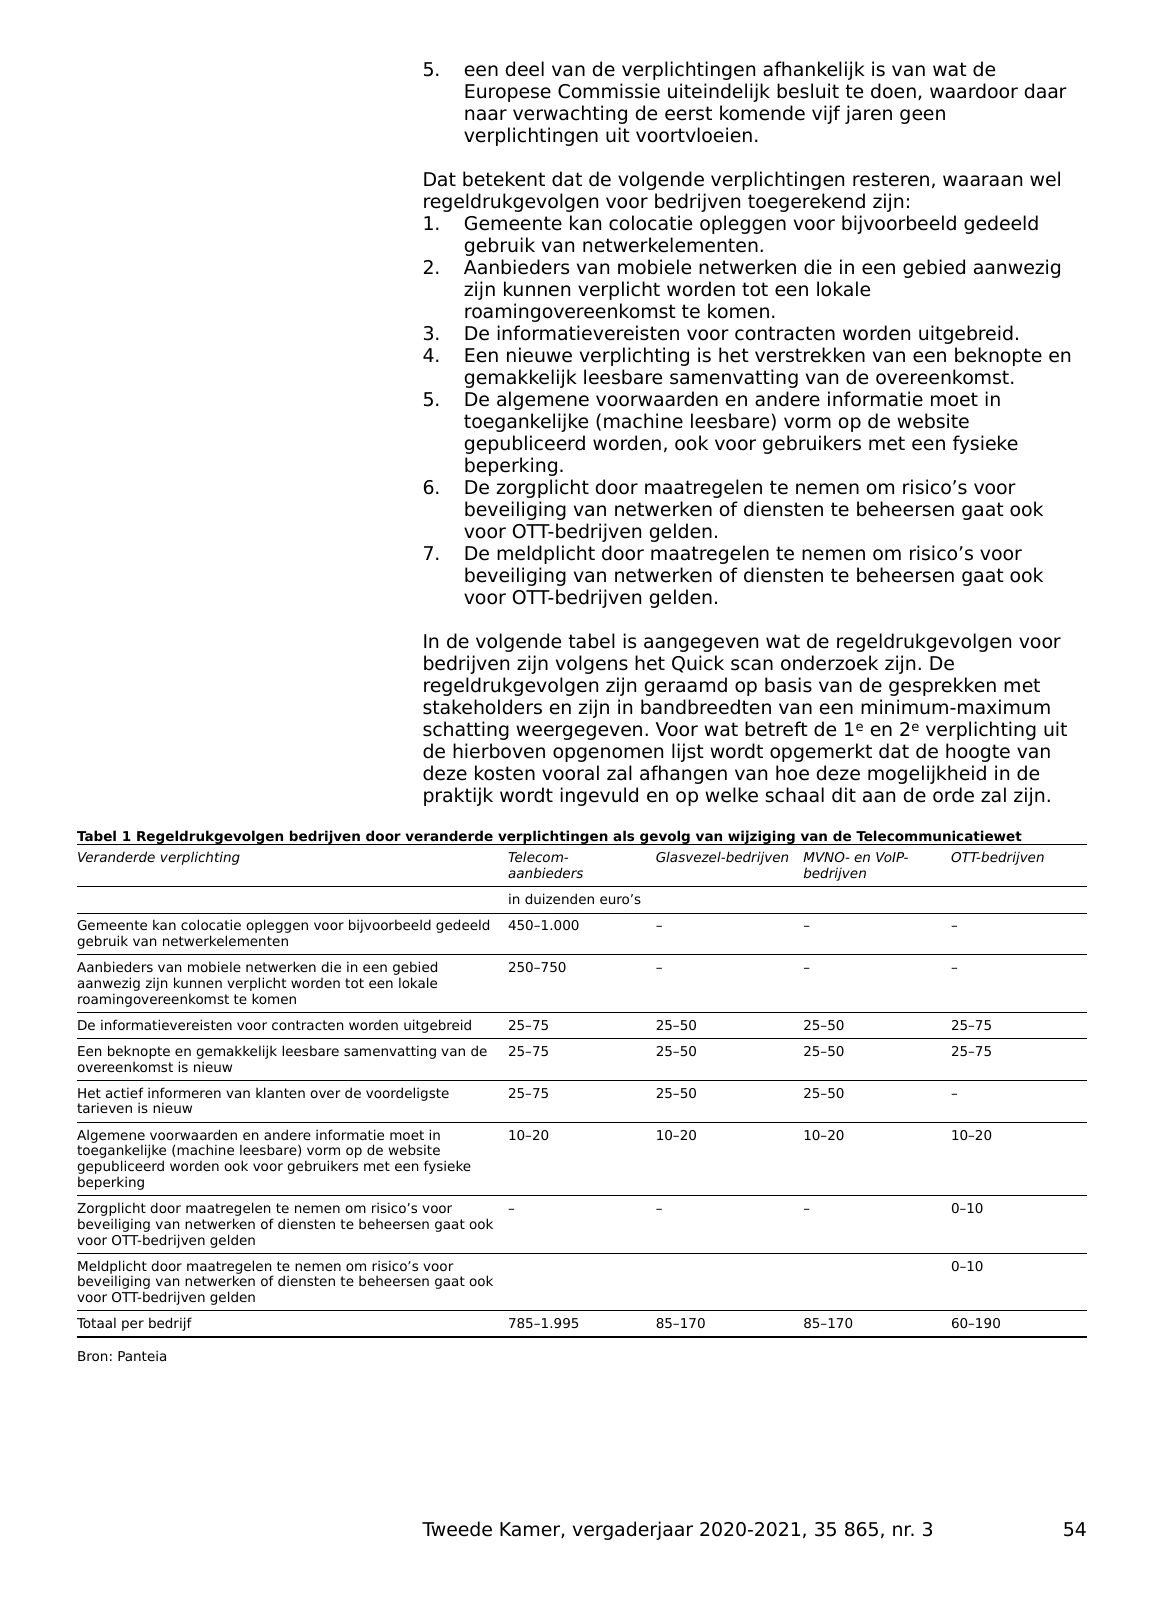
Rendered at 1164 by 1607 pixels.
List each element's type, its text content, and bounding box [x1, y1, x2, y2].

table_cell – [797, 1196, 945, 1253]
table_cell Meldplicht door maatregelen te nemen om risico’s voor beveiliging van netwerken of diensten te beheersen gaat ook voor OTT-bedrijven gelden [77, 1254, 502, 1310]
table_cell – [797, 914, 945, 954]
table_cell – [650, 914, 797, 954]
table_cell – [945, 1081, 1087, 1122]
text 1. Gemeente kan colocatie opleggen voor bijvoorbeeld gedeeld gebruik van netwerkelementen. [422, 213, 1087, 257]
text 7. De meldplicht door maatregelen te nemen om risico’s voor beveiliging van netwerken of diensten te beheersen gaat ook voor OTT-bedrijven gelden. [422, 543, 1087, 609]
table_cell 0–10 [945, 1196, 1087, 1253]
table_cell Gemeente kan colocatie opleggen voor bijvoorbeeld gedeeld gebruik van netwerkelementen [77, 914, 502, 954]
table_cell 25–50 [650, 1081, 797, 1122]
table_cell 25–75 [945, 1013, 1087, 1038]
table_cell Telecom-aanbieders [502, 845, 649, 886]
table_cell 25–50 [797, 1081, 945, 1122]
table_cell 450–1.000 [502, 914, 649, 954]
table_cell 10–20 [945, 1123, 1087, 1195]
text In de volgende tabel is aangegeven wat de regeldrukgevolgen voor bedrijven zijn volgens het Quick scan onderzoek zijn. De regeldrukgevolgen zijn geraamd op basis van de gesprekken met stakeholders en zijn in bandbreedten van een minimum-maximum schatting weergegeven. Voor wat betreft de 1e en 2e verplichting uit de hierboven opgenomen lijst wordt opgemerkt dat de hoogte van deze kosten vooral zal afhangen van hoe deze mogelijkheid in de praktijk wordt ingevuld en op welke schaal dit aan de orde zal zijn. [422, 631, 1087, 807]
table_cell – [945, 955, 1087, 1012]
table_cell 85–170 [650, 1311, 797, 1336]
table_cell Glasvezel-bedrijven [650, 845, 797, 886]
table_cell 25–75 [945, 1039, 1087, 1080]
table_cell 25–50 [797, 1013, 945, 1038]
text 5. De algemene voorwaarden en andere informatie moet in toegankelijke (machine leesbare) vorm op de website gepubliceerd worden, ook voor gebruikers met een fysieke beperking. [422, 389, 1087, 477]
text 5. een deel van de verplichtingen afhankelijk is van wat de Europese Commissie uiteindelijk besluit te doen, waardoor daar naar verwachting de eerst komende vijf jaren geen verplichtingen uit voortvloeien. [422, 59, 1087, 147]
table_cell – [650, 955, 797, 1012]
table_cell in duizenden euro’s [502, 887, 1087, 912]
text Dat betekent dat de volgende verplichtingen resteren, waaraan wel regeldrukgevolgen voor bedrijven toegerekend zijn: [422, 169, 1087, 213]
table_cell – [502, 1196, 649, 1253]
table_header Tabel 1 Regeldrukgevolgen bedrijven door veranderde verplichtingen als gevolg van wijziging van de Telecommunicatiewet [77, 829, 1087, 844]
table_cell 25–75 [502, 1081, 649, 1122]
table_cell Het actief informeren van klanten over de voordeligste tarieven is nieuw [77, 1081, 502, 1122]
table_cell 10–20 [502, 1123, 649, 1195]
table_cell 25–75 [502, 1039, 649, 1080]
table_cell 25–75 [502, 1013, 649, 1038]
table_cell Zorgplicht door maatregelen te nemen om risico’s voor beveiliging van netwerken of diensten te beheersen gaat ook voor OTT-bedrijven gelden [77, 1196, 502, 1253]
table_cell – [650, 1196, 797, 1253]
text 6. De zorgplicht door maatregelen te nemen om risico’s voor beveiliging van netwerken of diensten te beheersen gaat ook voor OTT-bedrijven gelden. [422, 477, 1087, 543]
table_cell 785–1.995 [502, 1311, 649, 1336]
table_cell [77, 887, 502, 912]
table_cell Aanbieders van mobiele netwerken die in een gebied aanwezig zijn kunnen verplicht worden tot een lokale roamingovereenkomst te komen [77, 955, 502, 1012]
table_cell 0–10 [945, 1254, 1087, 1310]
table_cell OTT-bedrijven [945, 845, 1087, 886]
table_cell 85–170 [797, 1311, 945, 1336]
text 4. Een nieuwe verplichting is het verstrekken van een beknopte en gemakkelijk leesbare samenvatting van de overeenkomst. [422, 345, 1087, 389]
text 2. Aanbieders van mobiele netwerken die in een gebied aanwezig zijn kunnen verplicht worden tot een lokale roamingovereenkomst te komen. [422, 257, 1087, 323]
table_cell 250–750 [502, 955, 649, 1012]
table_cell Bron: Panteia [77, 1338, 1087, 1365]
text 3. De informatievereisten voor contracten worden uitgebreid. [422, 323, 1087, 345]
table_cell MVNO- en VoIP-bedrijven [797, 845, 945, 886]
table_cell Totaal per bedrijf [77, 1311, 502, 1336]
table_cell [797, 1254, 945, 1310]
table_cell Algemene voorwaarden en andere informatie moet in toegankelijke (machine leesbare) vorm op de website gepubliceerd worden ook voor gebruikers met een fysieke beperking [77, 1123, 502, 1195]
table_cell 10–20 [797, 1123, 945, 1195]
table_cell 25–50 [650, 1013, 797, 1038]
table_cell De informatievereisten voor contracten worden uitgebreid [77, 1013, 502, 1038]
table_cell [650, 1254, 797, 1310]
table_cell [502, 1254, 649, 1310]
table_cell 10–20 [650, 1123, 797, 1195]
table_cell 25–50 [797, 1039, 945, 1080]
table_cell – [945, 914, 1087, 954]
table_cell – [797, 955, 945, 1012]
table_cell Een beknopte en gemakkelijk leesbare samenvatting van de overeenkomst is nieuw [77, 1039, 502, 1080]
table_cell 60–190 [945, 1311, 1087, 1336]
table_cell Veranderde verplichting [77, 845, 502, 886]
table_cell 25–50 [650, 1039, 797, 1080]
